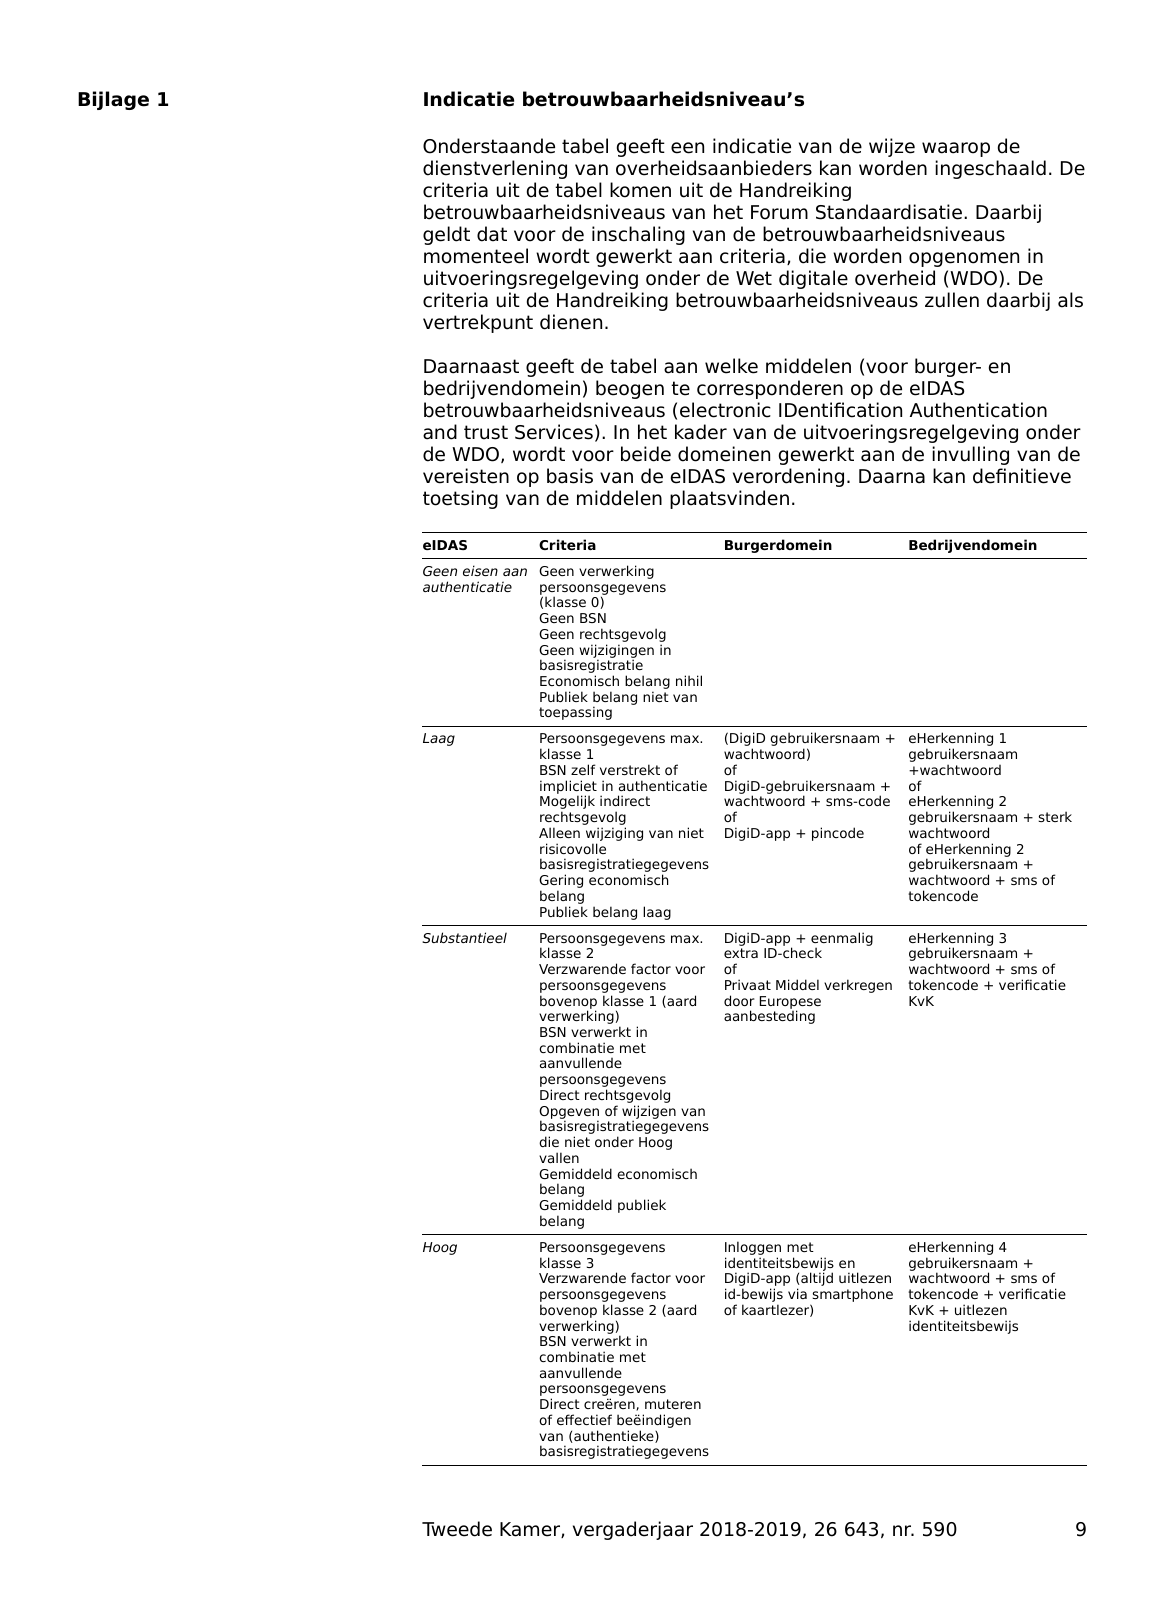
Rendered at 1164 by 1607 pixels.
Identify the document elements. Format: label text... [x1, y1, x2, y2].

table_cell Geen eisen aan authenticatie [422, 559, 533, 726]
table_cell Persoonsgegevens klasse 3 Verzwarende factor voor persoonsgegevens bovenop klasse 2 (aard verwerking) BSN verwerkt in combinatie met aanvullende persoonsgegevens Direct creëren, muteren of effectief beëindigen van (authentieke) basisregistratiegegevens [533, 1235, 717, 1465]
table_cell [718, 559, 902, 726]
table_cell Laag [422, 727, 533, 925]
table_cell [902, 559, 1087, 726]
table_cell eHerkenning 1 gebruikersnaam +wachtwoord of eHerkenning 2 gebruikersnaam + sterk wachtwoord of eHerkenning 2 gebruikersnaam + wachtwoord + sms of tokencode [902, 727, 1087, 925]
table_cell Inloggen met identiteitsbewijs en DigiD-app (altijd uitlezen id-bewijs via smartphone of kaartlezer) [718, 1235, 902, 1465]
table_cell eHerkenning 3 gebruikersnaam + wachtwoord + sms of tokencode + verificatie KvK [902, 926, 1087, 1234]
table_header Burgerdomein [718, 533, 902, 558]
table_cell Substantieel [422, 926, 533, 1234]
table_header Criteria [533, 533, 717, 558]
text Onderstaande tabel geeft een indicatie van de wijze waarop de dienstverlening van overheidsaanbieders kan worden ingeschaald. De criteria uit de tabel komen uit de Handreiking betrouwbaarheidsniveaus van het Forum Standaardisatie. Daarbij geldt dat voor de inschaling van de betrouwbaarheidsniveaus momenteel wordt gewerkt aan criteria, die worden opgenomen in uitvoeringsregelgeving onder de Wet digitale overheid (WDO). De criteria uit de Handreiking betrouwbaarheidsniveaus zullen daarbij als vertrekpunt dienen. [422, 136, 1087, 334]
table_cell Persoonsgegevens max. klasse 2 Verzwarende factor voor persoonsgegevens bovenop klasse 1 (aard verwerking) BSN verwerkt in combinatie met aanvullende persoonsgegevens Direct rechtsgevolg Opgeven of wijzigen van basisregistratiegegevens die niet onder Hoog vallen Gemiddeld economisch belang Gemiddeld publiek belang [533, 926, 717, 1234]
table_cell eHerkenning 4 gebruikersnaam + wachtwoord + sms of tokencode + verificatie KvK + uitlezen identiteitsbewijs [902, 1235, 1087, 1465]
text Daarnaast geeft de tabel aan welke middelen (voor burger- en bedrijvendomein) beogen te corresponderen op de eIDAS betrouwbaarheidsniveaus (electronic IDentification Authentication and trust Services). In het kader van de uitvoeringsregelgeving onder de WDO, wordt voor beide domeinen gewerkt aan de invulling van de vereisten op basis van de eIDAS verordening. Daarna kan definitieve toetsing van de middelen plaatsvinden. [422, 356, 1087, 510]
table_cell DigiD-app + eenmalig extra ID-check of Privaat Middel verkregen door Europese aanbesteding [718, 926, 902, 1234]
table_cell Persoonsgegevens max. klasse 1 BSN zelf verstrekt of impliciet in authenticatie Mogelijk indirect rechtsgevolg Alleen wijziging van niet risicovolle basisregistratiegegevens Gering economisch belang Publiek belang laag [533, 727, 717, 925]
table_cell (DigiD gebruikersnaam + wachtwoord) of DigiD-gebruikersnaam + wachtwoord + sms-code of DigiD-app + pincode [718, 727, 902, 925]
table_header Bedrijvendomein [902, 533, 1087, 558]
table_header eIDAS [422, 533, 533, 558]
table_cell Hoog [422, 1235, 533, 1465]
subtitle Bijlage 1 Indicatie betrouwbaarheidsniveau’s [77, 89, 1087, 111]
table_cell Geen verwerking persoonsgegevens (klasse 0) Geen BSN Geen rechtsgevolg Geen wijzigingen in basisregistratie Economisch belang nihil Publiek belang niet van toepassing [533, 559, 717, 726]
